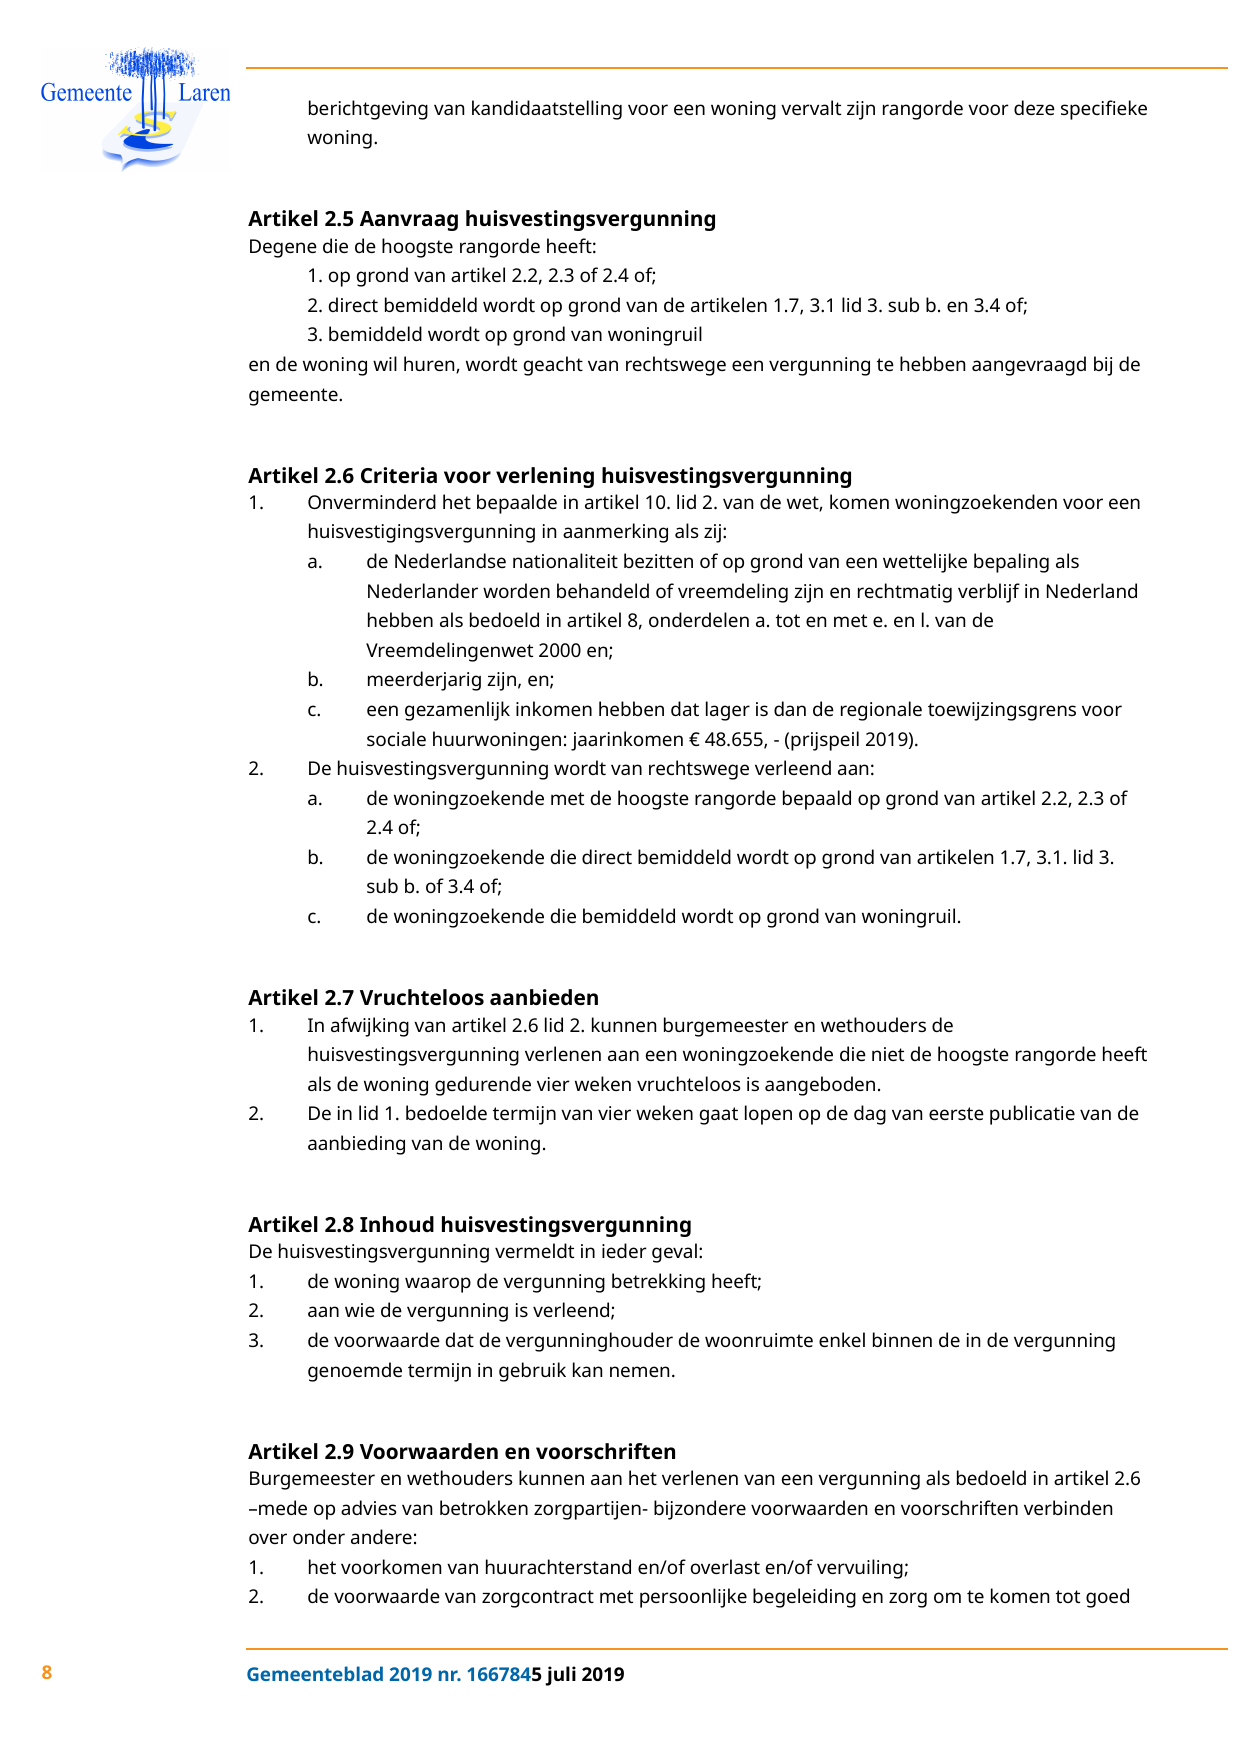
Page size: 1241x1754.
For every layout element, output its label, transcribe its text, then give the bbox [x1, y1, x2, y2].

list 3. bemiddeld wordt op grond van woningruil [248, 322, 1152, 347]
list een gezamenlijk inkomen hebben dat lager is dan de regionale toewijzingsgrens voor sociale huurwoningen: jaarinkomen € 48.655, - (prijspeil 2019). [307, 696, 1152, 752]
list 2. direct bemiddeld wordt op grond van de artikelen 1.7, 3.1 lid 3. sub b. en 3.4 of; [248, 292, 1152, 318]
list In afwijking van artikel 2.6 lid 2. kunnen burgemeester en wethouders de huisvestingsvergunning verlenen aan een woningzoekende die niet de hoogste rangorde heeft als de woning gedurende vier weken vruchteloos is aangeboden. [248, 1012, 1152, 1097]
list de woningzoekende die direct bemiddeld wordt op grond van artikelen 1.7, 3.1. lid 3. sub b. of 3.4 of; [307, 844, 1152, 899]
list de woning waarop de vergunning betrekking heeft; [248, 1268, 1152, 1294]
list aan wie de vergunning is verleend; [248, 1298, 1152, 1323]
text Artikel 2.8 Inhoud huisvestingsvergunning [248, 1210, 1152, 1238]
list de voorwaarde dat de vergunninghouder de woonruimte enkel binnen de in de vergunning genoemde termijn in gebruik kan nemen. [248, 1327, 1152, 1383]
list Onverminderd het bepaalde in artikel 10. lid 2. van de wet, komen woningzoekenden voor een huisvestigingsvergunning in aanmerking als zij: [248, 489, 1152, 544]
list berichtgeving van kandidaatstelling voor een woning vervalt zijn rangorde voor deze specifieke woning. [248, 95, 1152, 150]
text Artikel 2.6 Criteria voor verlening huisvestingsvergunning [248, 461, 1152, 489]
text Burgemeester en wethouders kunnen aan het verlenen van een vergunning als bedoeld in artikel 2.6 –mede op advies van betrokken zorgpartijen- bijzondere voorwaarden en voorschriften verbinden over onder andere: [248, 1465, 1152, 1550]
picture [41, 47, 231, 172]
list de woningzoekende met de hoogste rangorde bepaald op grond van artikel 2.2, 2.3 of 2.4 of; [307, 785, 1152, 840]
text Artikel 2.5 Aanvraag huisvestingsvergunning [248, 204, 1152, 233]
list De huisvestingsvergunning wordt van rechtswege verleend aan: [248, 755, 1152, 781]
text Artikel 2.9 Voorwaarden en voorschriften [248, 1437, 1152, 1465]
list de voorwaarde van zorgcontract met persoonlijke begeleiding en zorg om te komen tot goed [248, 1584, 1152, 1609]
list meerderjarig zijn, en; [307, 667, 1152, 692]
list de woningzoekende die bemiddeld wordt op grond van woningruil. [307, 903, 1152, 929]
text Artikel 2.7 Vruchteloos aanbieden [248, 983, 1152, 1012]
list het voorkomen van huurachterstand en/of overlast en/of vervuiling; [248, 1554, 1152, 1580]
list 1. op grond van artikel 2.2, 2.3 of 2.4 of; [248, 262, 1152, 288]
list De in lid 1. bedoelde termijn van vier weken gaat lopen op de dag van eerste publicatie van de aanbieding van de woning. [248, 1101, 1152, 1156]
list de Nederlandse nationaliteit bezitten of op grond van een wettelijke bepaling als Nederlander worden behandeld of vreemdeling zijn en rechtmatig verblijf in Nederland hebben als bedoeld in artikel 8, onderdelen a. tot en met e. en l. van de Vreemdelingenwet 2000 en; [307, 548, 1152, 663]
text Degene die de hoogste rangorde heeft: [248, 233, 1152, 258]
text De huisvestingsvergunning vermeldt in ieder geval: [248, 1238, 1152, 1264]
text en de woning wil huren, wordt geacht van rechtswege een vergunning te hebben aangevraagd bij de gemeente. [248, 351, 1152, 406]
